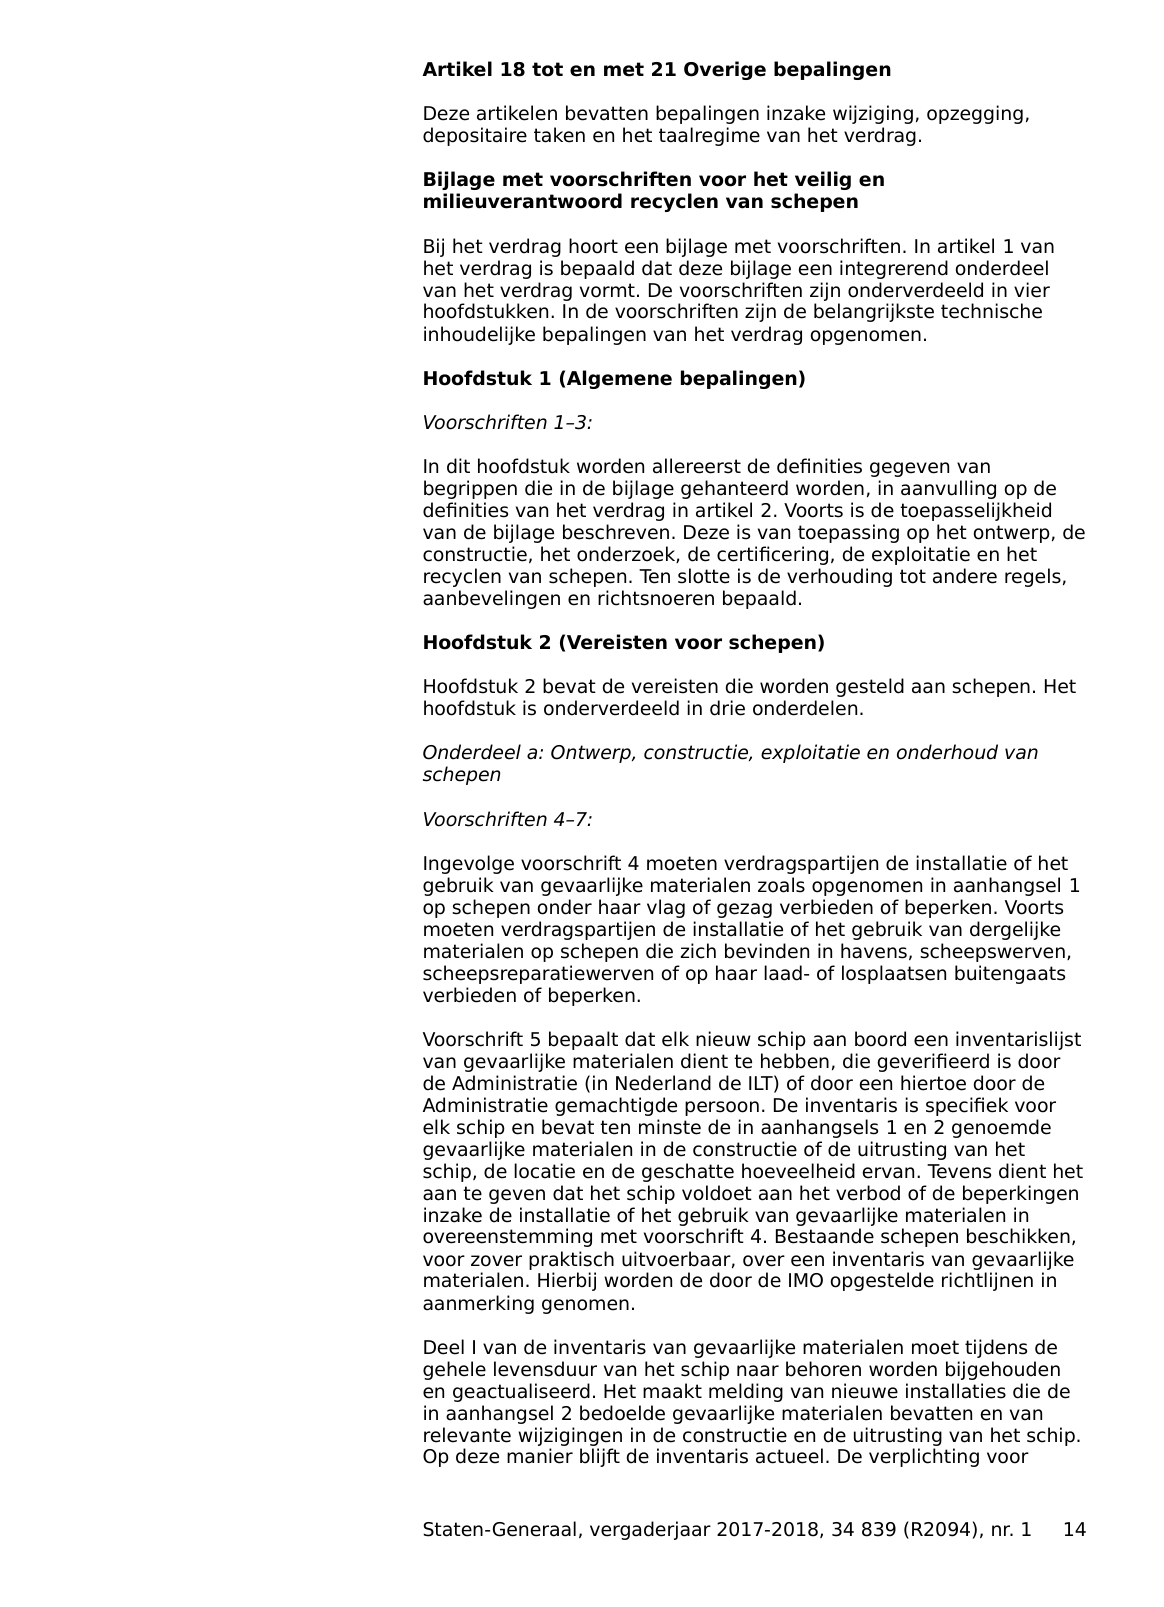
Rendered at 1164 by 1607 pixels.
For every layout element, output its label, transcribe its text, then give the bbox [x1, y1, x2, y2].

text Ingevolge voorschrift 4 moeten verdragspartijen de installatie of het gebruik van gevaarlijke materialen zoals opgenomen in aanhangsel 1 op schepen onder haar vlag of gezag verbieden of beperken. Voorts moeten verdragspartijen de installatie of het gebruik van dergelijke materialen op schepen die zich bevinden in havens, scheepswerven, scheepsreparatiewerven of op haar laad- of losplaatsen buitengaats verbieden of beperken. [422, 853, 1087, 1006]
subtitle Hoofdstuk 1 (Algemene bepalingen) [422, 368, 1087, 389]
subtitle Hoofdstuk 2 (Vereisten voor schepen) [422, 632, 1087, 654]
subtitle Voorschriften 1–3: [422, 412, 1087, 434]
subtitle Onderdeel a: Ontwerp, constructie, exploitatie en onderhoud van schepen [422, 742, 1087, 786]
text Deze artikelen bevatten bepalingen inzake wijziging, opzegging, depositaire taken en het taalregime van het verdrag. [422, 103, 1087, 147]
text Voorschrift 5 bepaalt dat elk nieuw schip aan boord een inventarislijst van gevaarlijke materialen dient te hebben, die geverifieerd is door de Administratie (in Nederland de ILT) of door een hiertoe door de Administratie gemachtigde persoon. De inventaris is specifiek voor elk schip en bevat ten minste de in aanhangsels 1 en 2 genoemde gevaarlijke materialen in de constructie of de uitrusting van het schip, de locatie en de geschatte hoeveelheid ervan. Tevens dient het aan te geven dat het schip voldoet aan het verbod of de beperkingen inzake de installatie of het gebruik van gevaarlijke materialen in overeenstemming met voorschrift 4. Bestaande schepen beschikken, voor zover praktisch uitvoerbaar, over een inventaris van gevaarlijke materialen. Hierbij worden de door de IMO opgestelde richtlijnen in aanmerking genomen. [422, 1029, 1087, 1314]
subtitle Bijlage met voorschriften voor het veilig en milieuverantwoord recyclen van schepen [422, 169, 1087, 213]
text Deel I van de inventaris van gevaarlijke materialen moet tijdens de gehele levensduur van het schip naar behoren worden bijgehouden en geactualiseerd. Het maakt melding van nieuwe installaties die de in aanhangsel 2 bedoelde gevaarlijke materialen bevatten en van relevante wijzigingen in de constructie en de uitrusting van het schip. Op deze manier blijft de inventaris actueel. De verplichting voor [422, 1337, 1087, 1468]
text Bij het verdrag hoort een bijlage met voorschriften. In artikel 1 van het verdrag is bepaald dat deze bijlage een integrerend onderdeel van het verdrag vormt. De voorschriften zijn onderverdeeld in vier hoofdstukken. In de voorschriften zijn de belangrijkste technische inhoudelijke bepalingen van het verdrag opgenomen. [422, 236, 1087, 345]
subtitle Artikel 18 tot en met 21 Overige bepalingen [422, 59, 1087, 81]
subtitle Voorschriften 4–7: [422, 808, 1087, 830]
text In dit hoofdstuk worden allereerst de definities gegeven van begrippen die in de bijlage gehanteerd worden, in aanvulling op de definities van het verdrag in artikel 2. Voorts is de toepasselijkheid van de bijlage beschreven. Deze is van toepassing op het ontwerp, de constructie, het onderzoek, de certificering, de exploitatie en het recyclen van schepen. Ten slotte is de verhouding tot andere regels, aanbevelingen en richtsnoeren bepaald. [422, 456, 1087, 610]
text Hoofdstuk 2 bevat de vereisten die worden gesteld aan schepen. Het hoofdstuk is onderverdeeld in drie onderdelen. [422, 676, 1087, 720]
